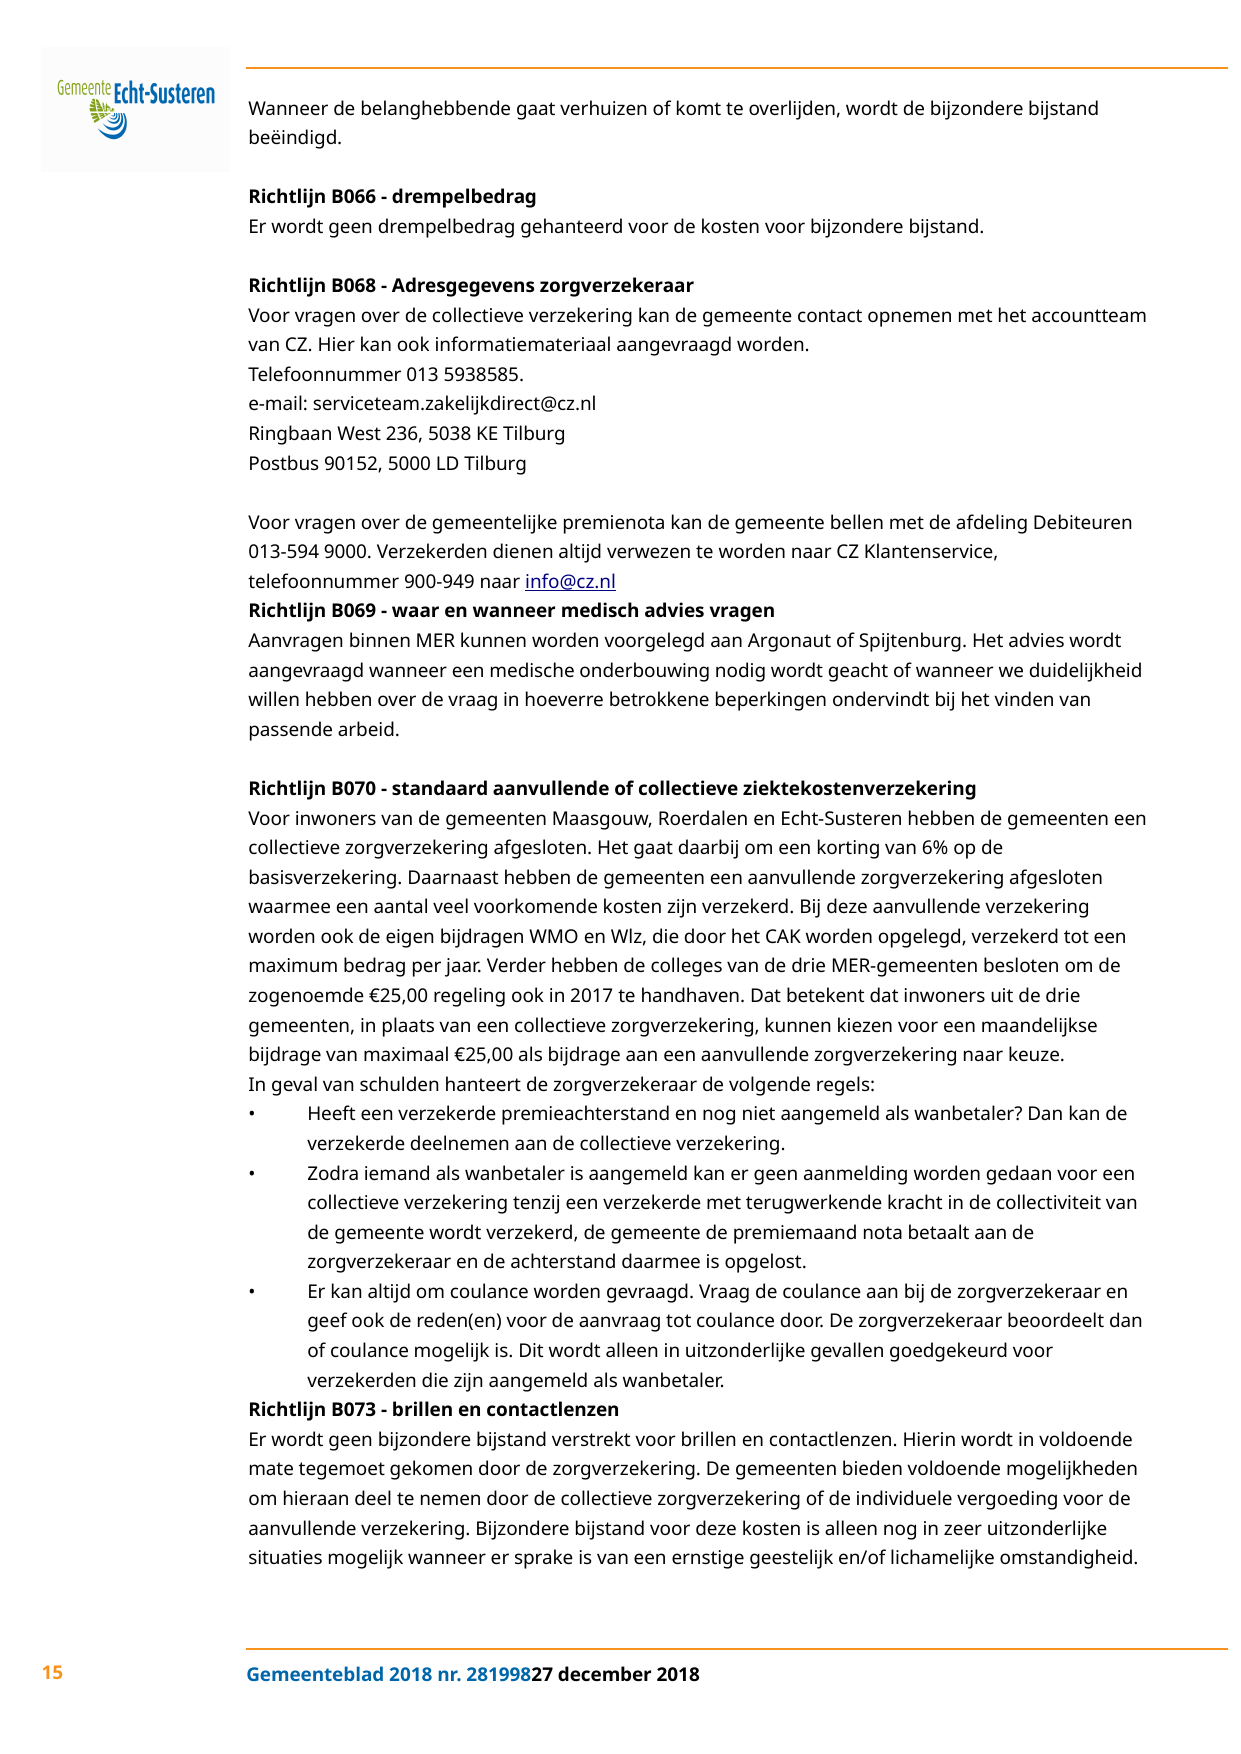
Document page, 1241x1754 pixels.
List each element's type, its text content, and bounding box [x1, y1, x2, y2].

text Richtlijn B066 - drempelbedrag [248, 183, 1152, 209]
text Er wordt geen bijzondere bijstand verstrekt voor brillen en contactlenzen. Hierin wordt in voldoende mate tegemoet gekomen door de zorgverzekering. De gemeenten bieden voldoende mogelijkheden om hieraan deel te nemen door de collectieve zorgverzekering of de individuele vergoeding voor de aanvullende verzekering. Bijzondere bijstand voor deze kosten is alleen nog in zeer uitzonderlijke situaties mogelijk wanneer er sprake is van een ernstige geestelijk en/of lichamelijke omstandigheid. [248, 1426, 1152, 1570]
text Wanneer de belanghebbende gaat verhuizen of komt te overlijden, wordt de bijzondere bijstand beëindigd. [248, 95, 1152, 150]
list Er kan altijd om coulance worden gevraagd. Vraag de coulance aan bij de zorgverzekeraar en geef ook de reden(en) voor de aanvraag tot coulance door. De zorgverzekeraar beoordeelt dan of coulance mogelijk is. Dit wordt alleen in uitzonderlijke gevallen goedgekeurd voor verzekerden die zijn aangemeld als wanbetaler. [248, 1278, 1152, 1393]
text Voor vragen over de gemeentelijke premienota kan de gemeente bellen met de afdeling Debiteuren 013-594 9000. Verzekerden dienen altijd verwezen te worden naar CZ Klantenservice, telefoonnummer 900-949 naar info@cz.nl [248, 509, 1152, 594]
list Zodra iemand als wanbetaler is aangemeld kan er geen aanmelding worden gedaan voor een collectieve verzekering tenzij een verzekerde met terugwerkende kracht in de collectiviteit van de gemeente wordt verzekerd, de gemeente de premiemaand nota betaalt aan de zorgverzekeraar en de achterstand daarmee is opgelost. [248, 1160, 1152, 1274]
text Voor inwoners van de gemeenten Maasgouw, Roerdalen en Echt-Susteren hebben de gemeenten een collectieve zorgverzekering afgesloten. Het gaat daarbij om een korting van 6% op de basisverzekering. Daarnaast hebben de gemeenten een aanvullende zorgverzekering afgesloten waarmee een aantal veel voorkomende kosten zijn verzekerd. Bij deze aanvullende verzekering worden ook de eigen bijdragen WMO en Wlz, die door het CAK worden opgelegd, verzekerd tot een maximum bedrag per jaar. Verder hebben de colleges van de drie MER-gemeenten besloten om de zogenoemde €25,00 regeling ook in 2017 te handhaven. Dat betekent dat inwoners uit de drie gemeenten, in plaats van een collectieve zorgverzekering, kunnen kiezen voor een maandelijkse bijdrage van maximaal €25,00 als bijdrage aan een aanvullende zorgverzekering naar keuze. [248, 805, 1152, 1067]
text Aanvragen binnen MER kunnen worden voorgelegd aan Argonaut of Spijtenburg. Het advies wordt aangevraagd wanneer een medische onderbouwing nodig wordt geacht of wanneer we duidelijkheid willen hebben over de vraag in hoeverre betrokkene beperkingen ondervindt bij het vinden van passende arbeid. [248, 627, 1152, 742]
text Richtlijn B068 - Adresgegevens zorgverzekeraar [248, 272, 1152, 298]
text Voor vragen over de collectieve verzekering kan de gemeente contact opnemen met het accountteam van CZ. Hier kan ook informatiemateriaal aangevraagd worden. [248, 302, 1152, 357]
text Richtlijn B069 - waar en wanneer medisch advies vragen [248, 598, 1152, 623]
picture [41, 47, 231, 172]
text Er wordt geen drempelbedrag gehanteerd voor de kosten voor bijzondere bijstand. [248, 213, 1152, 239]
text Richtlijn B073 - brillen en contactlenzen [248, 1396, 1152, 1422]
text Ringbaan West 236, 5038 KE Tilburg [248, 420, 1152, 446]
list Heeft een verzekerde premieachterstand en nog niet aangemeld als wanbetaler? Dan kan de verzekerde deelnemen aan de collectieve verzekering. [248, 1101, 1152, 1156]
text Telefoonnummer 013 5938585. [248, 361, 1152, 387]
text In geval van schulden hanteert de zorgverzekeraar de volgende regels: [248, 1071, 1152, 1097]
text e-mail: serviceteam.zakelijkdirect@cz.nl [248, 391, 1152, 416]
text Postbus 90152, 5000 LD Tilburg [248, 450, 1152, 476]
text Richtlijn B070 - standaard aanvullende of collectieve ziektekostenverzekering [248, 775, 1152, 801]
